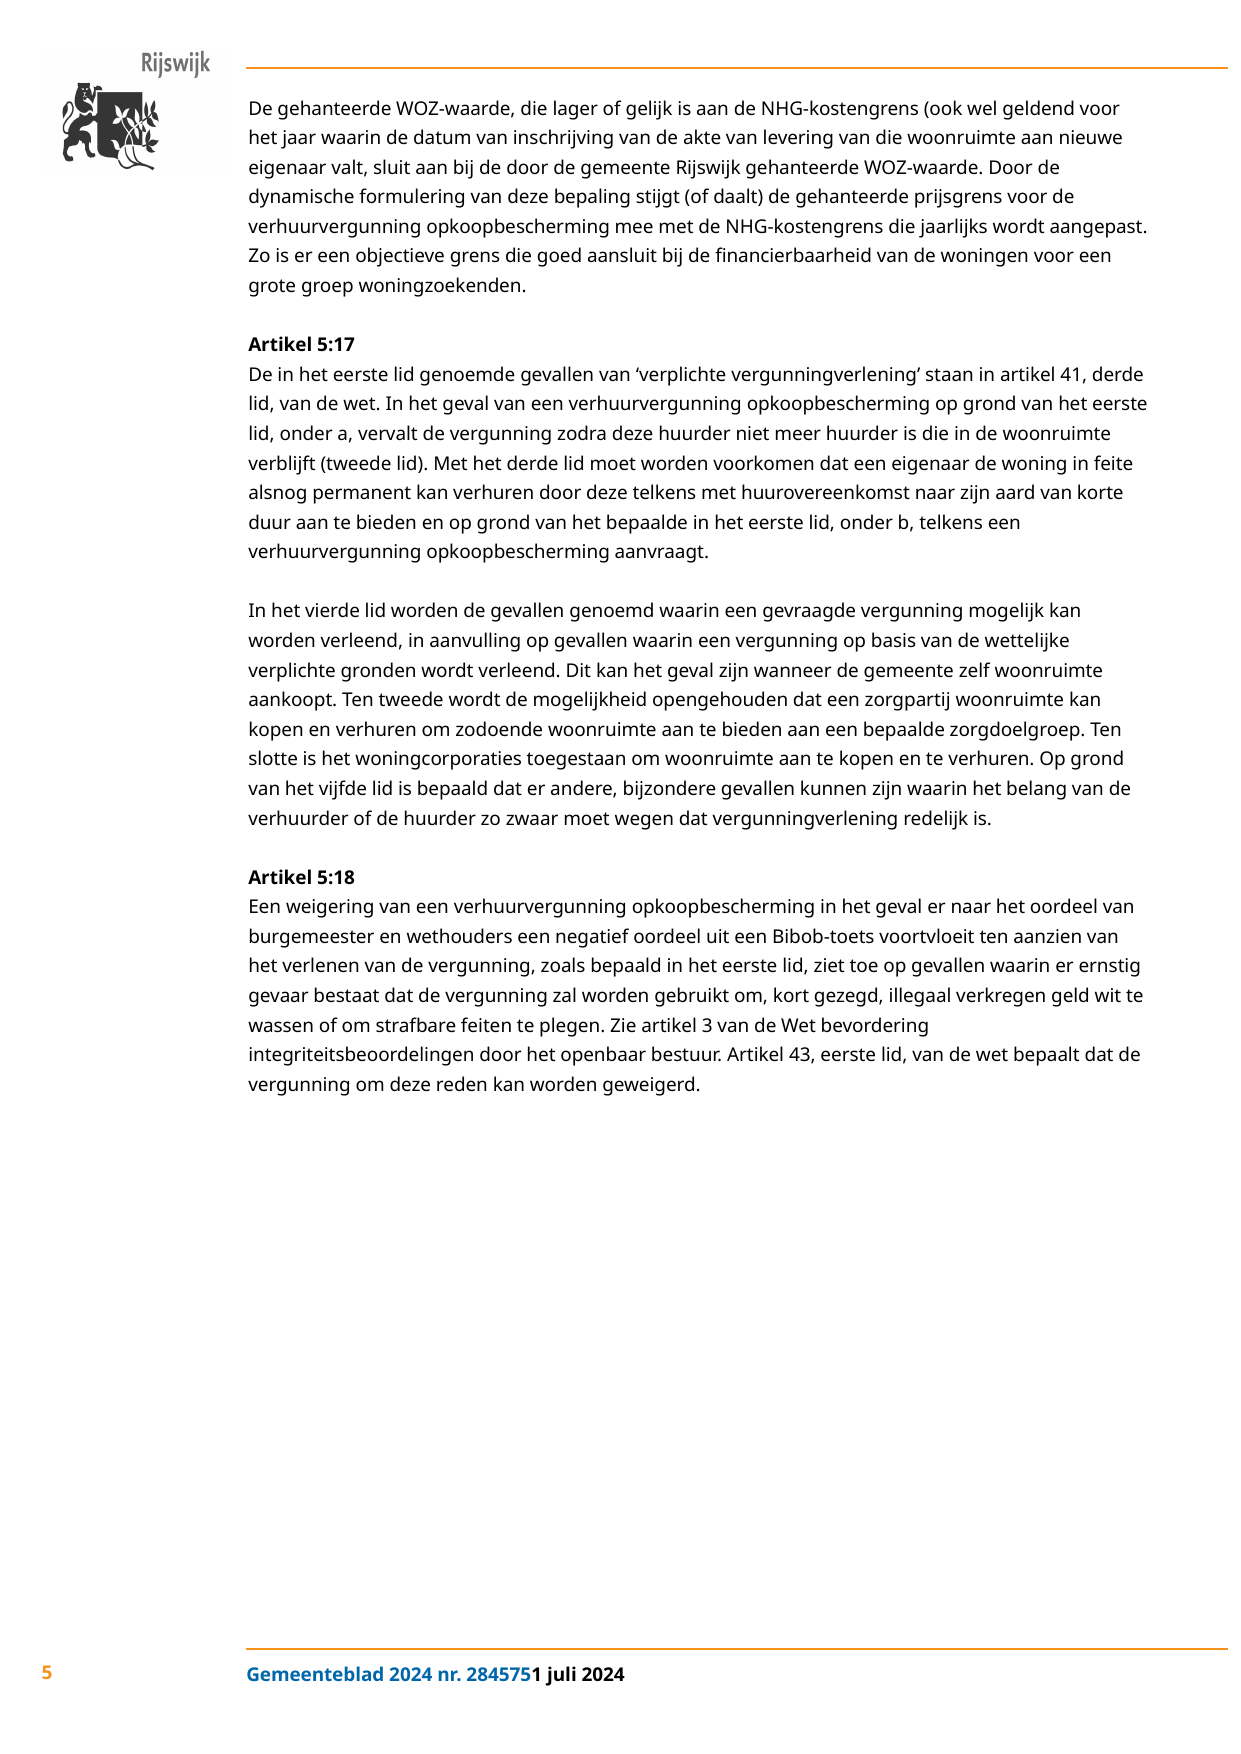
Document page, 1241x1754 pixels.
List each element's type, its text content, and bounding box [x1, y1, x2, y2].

picture [41, 47, 231, 172]
text In het vierde lid worden de gevallen genoemd waarin een gevraagde vergunning mogelijk kan worden verleend, in aanvulling op gevallen waarin een vergunning op basis van de wettelijke verplichte gronden wordt verleend. Dit kan het geval zijn wanneer de gemeente zelf woonruimte aankoopt. Ten tweede wordt de mogelijkheid opengehouden dat een zorgpartij woonruimte kan kopen en verhuren om zodoende woonruimte aan te bieden aan een bepaalde zorgdoelgroep. Ten slotte is het woningcorporaties toegestaan om woonruimte aan te kopen en te verhuren. Op grond van het vijfde lid is bepaald dat er andere, bijzondere gevallen kunnen zijn waarin het belang van de verhuurder of de huurder zo zwaar moet wegen dat vergunningverlening redelijk is. [248, 598, 1152, 831]
text De gehanteerde WOZ-waarde, die lager of gelijk is aan de NHG-kostengrens (ook wel geldend voor het jaar waarin de datum van inschrijving van de akte van levering van die woonruimte aan nieuwe eigenaar valt, sluit aan bij de door de gemeente Rijswijk gehanteerde WOZ-waarde. Door de dynamische formulering van deze bepaling stijgt (of daalt) de gehanteerde prijsgrens voor de verhuurvergunning opkoopbescherming mee met de NHG-kostengrens die jaarlijks wordt aangepast. Zo is er een objectieve grens die goed aansluit bij de financierbaarheid van de woningen voor een grote groep woningzoekenden. [248, 95, 1152, 298]
text Een weigering van een verhuurvergunning opkoopbescherming in het geval er naar het oordeel van burgemeester en wethouders een negatief oordeel uit een Bibob-toets voortvloeit ten aanzien van het verlenen van de vergunning, zoals bepaald in het eerste lid, ziet toe op gevallen waarin er ernstig gevaar bestaat dat de vergunning zal worden gebruikt om, kort gezegd, illegaal verkregen geld wit te wassen of om strafbare feiten te plegen. Zie artikel 3 van de Wet bevordering integriteitsbeoordelingen door het openbaar bestuur. Artikel 43, eerste lid, van de wet bepaalt dat de vergunning om deze reden kan worden geweigerd. [248, 893, 1152, 1097]
text Artikel 5:18 [248, 864, 1152, 890]
text Artikel 5:17 [248, 331, 1152, 357]
text De in het eerste lid genoemde gevallen van ‘verplichte vergunningverlening’ staan in artikel 41, derde lid, van de wet. In het geval van een verhuurvergunning opkoopbescherming op grond van het eerste lid, onder a, vervalt de vergunning zodra deze huurder niet meer huurder is die in de woonruimte verblijft (tweede lid). Met het derde lid moet worden voorkomen dat een eigenaar de woning in feite alsnog permanent kan verhuren door deze telkens met huurovereenkomst naar zijn aard van korte duur aan te bieden en op grond van het bepaalde in het eerste lid, onder b, telkens een verhuurvergunning opkoopbescherming aanvraagt. [248, 361, 1152, 564]
